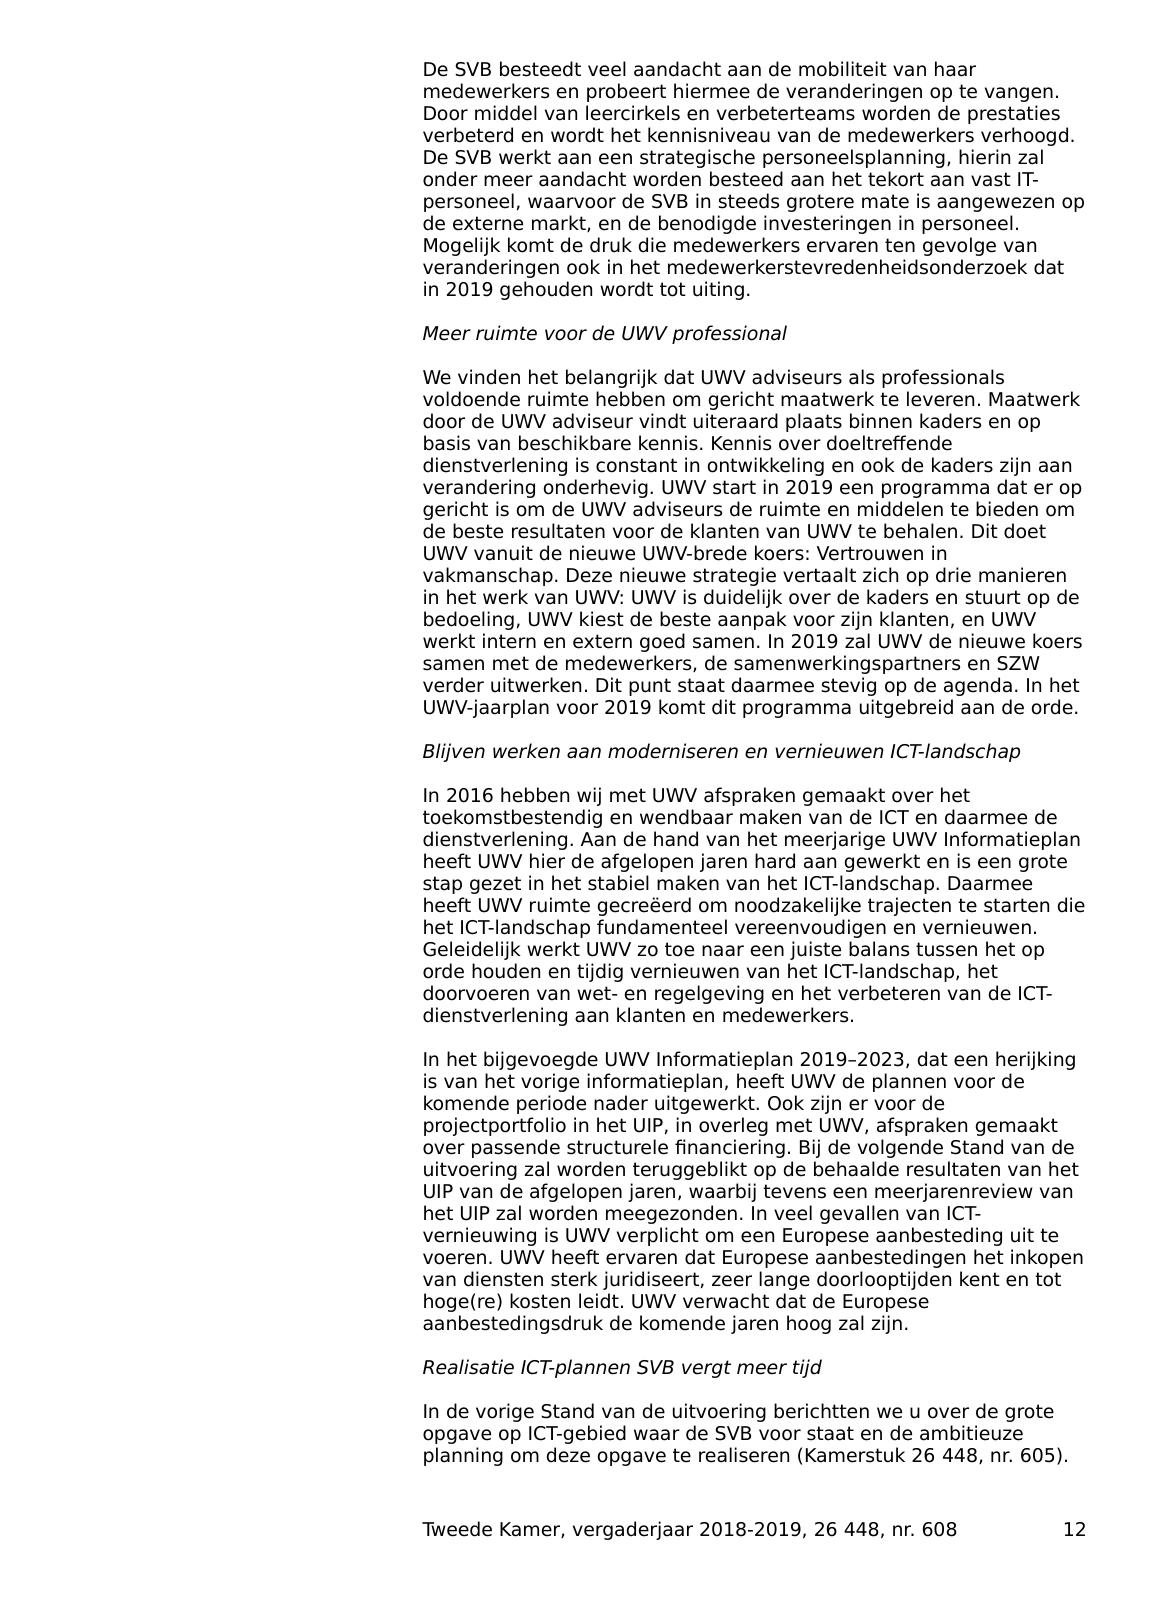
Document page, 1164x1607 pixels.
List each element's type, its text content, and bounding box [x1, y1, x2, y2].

text We vinden het belangrijk dat UWV adviseurs als professionals voldoende ruimte hebben om gericht maatwerk te leveren. Maatwerk door de UWV adviseur vindt uiteraard plaats binnen kaders en op basis van beschikbare kennis. Kennis over doeltreffende dienstverlening is constant in ontwikkeling en ook de kaders zijn aan verandering onderhevig. UWV start in 2019 een programma dat er op gericht is om de UWV adviseurs de ruimte en middelen te bieden om de beste resultaten voor de klanten van UWV te behalen. Dit doet UWV vanuit de nieuwe UWV-brede koers: Vertrouwen in vakmanschap. Deze nieuwe strategie vertaalt zich op drie manieren in het werk van UWV: UWV is duidelijk over de kaders en stuurt op de bedoeling, UWV kiest de beste aanpak voor zijn klanten, en UWV werkt intern en extern goed samen. In 2019 zal UWV de nieuwe koers samen met de medewerkers, de samenwerkingspartners en SZW verder uitwerken. Dit punt staat daarmee stevig op de agenda. In het UWV-jaarplan voor 2019 komt dit programma uitgebreid aan de orde. [422, 367, 1087, 719]
subtitle Realisatie ICT-plannen SVB vergt meer tijd [422, 1357, 1087, 1379]
subtitle Meer ruimte voor de UWV professional [422, 323, 1087, 345]
text De SVB besteedt veel aandacht aan de mobiliteit van haar medewerkers en probeert hiermee de veranderingen op te vangen. Door middel van leercirkels en verbeterteams worden de prestaties verbeterd en wordt het kennisniveau van de medewerkers verhoogd. De SVB werkt aan een strategische personeelsplanning, hierin zal onder meer aandacht worden besteed aan het tekort aan vast IT-personeel, waarvoor de SVB in steeds grotere mate is aangewezen op de externe markt, en de benodigde investeringen in personeel. Mogelijk komt de druk die medewerkers ervaren ten gevolge van veranderingen ook in het medewerkerstevredenheidsonderzoek dat in 2019 gehouden wordt tot uiting. [422, 59, 1087, 301]
subtitle Blijven werken aan moderniseren en vernieuwen ICT-landschap [422, 741, 1087, 763]
text In het bijgevoegde UWV Informatieplan 2019–2023, dat een herijking is van het vorige informatieplan, heeft UWV de plannen voor de komende periode nader uitgewerkt. Ook zijn er voor de projectportfolio in het UIP, in overleg met UWV, afspraken gemaakt over passende structurele financiering. Bij de volgende Stand van de uitvoering zal worden teruggeblikt op de behaalde resultaten van het UIP van de afgelopen jaren, waarbij tevens een meerjarenreview van het UIP zal worden meegezonden. In veel gevallen van ICT-vernieuwing is UWV verplicht om een Europese aanbesteding uit te voeren. UWV heeft ervaren dat Europese aanbestedingen het inkopen van diensten sterk juridiseert, zeer lange doorlooptijden kent en tot hoge(re) kosten leidt. UWV verwacht dat de Europese aanbestedingsdruk de komende jaren hoog zal zijn. [422, 1049, 1087, 1335]
text In de vorige Stand van de uitvoering berichtten we u over de grote opgave op ICT-gebied waar de SVB voor staat en de ambitieuze planning om deze opgave te realiseren (Kamerstuk 26 448, nr. 605). [422, 1401, 1087, 1467]
text In 2016 hebben wij met UWV afspraken gemaakt over het toekomstbestendig en wendbaar maken van de ICT en daarmee de dienstverlening. Aan de hand van het meerjarige UWV Informatieplan heeft UWV hier de afgelopen jaren hard aan gewerkt en is een grote stap gezet in het stabiel maken van het ICT-landschap. Daarmee heeft UWV ruimte gecreëerd om noodzakelijke trajecten te starten die het ICT-landschap fundamenteel vereenvoudigen en vernieuwen. Geleidelijk werkt UWV zo toe naar een juiste balans tussen het op orde houden en tijdig vernieuwen van het ICT-landschap, het doorvoeren van wet- en regelgeving en het verbeteren van de ICT-dienstverlening aan klanten en medewerkers. [422, 785, 1087, 1027]
